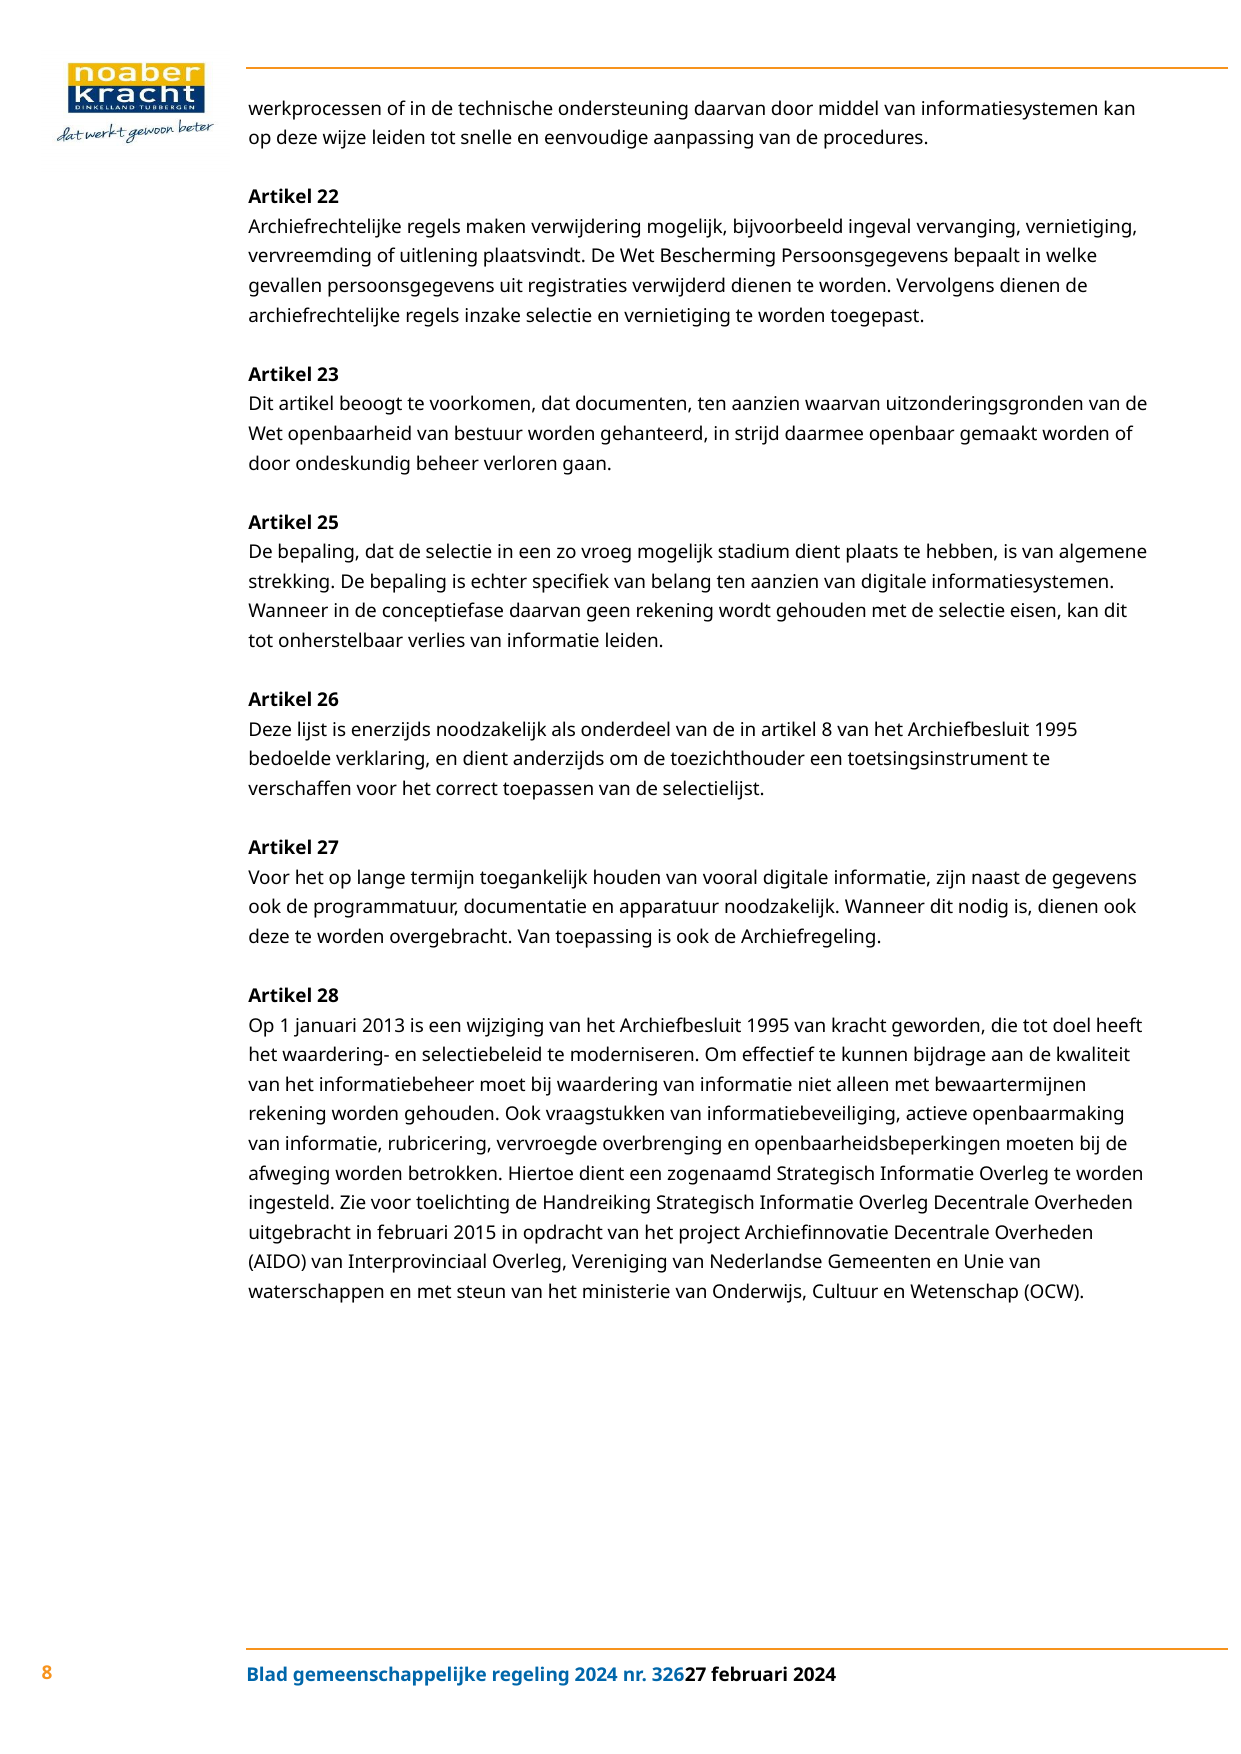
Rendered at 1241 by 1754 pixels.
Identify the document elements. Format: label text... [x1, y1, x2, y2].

text De bepaling, dat de selectie in een zo vroeg mogelijk stadium dient plaats te hebben, is van algemene strekking. De bepaling is echter specifiek van belang ten aanzien van digitale informatiesystemen. Wanneer in de conceptiefase daarvan geen rekening wordt gehouden met de selectie eisen, kan dit tot onherstelbaar verlies van informatie leiden. [248, 538, 1152, 653]
text Deze lijst is enerzijds noodzakelijk als onderdeel van de in artikel 8 van het Archiefbesluit 1995 bedoelde verklaring, en dient anderzijds om de toezichthouder een toetsingsinstrument te verschaffen voor het correct toepassen van de selectielijst. [248, 716, 1152, 801]
text Artikel 22 [248, 183, 1152, 209]
text Artikel 26 [248, 686, 1152, 712]
text Artikel 28 [248, 982, 1152, 1008]
text Artikel 25 [248, 509, 1152, 535]
text Voor het op lange termijn toegankelijk houden van vooral digitale informatie, zijn naast de gegevens ook de programmatuur, documentatie en apparatuur noodzakelijk. Wanneer dit nodig is, dienen ook deze te worden overgebracht. Van toepassing is ook de Archiefregeling. [248, 864, 1152, 949]
text werkprocessen of in de technische ondersteuning daarvan door middel van informatiesystemen kan op deze wijze leiden tot snelle en eenvoudige aanpassing van de procedures. [248, 95, 1152, 150]
text Archiefrechtelijke regels maken verwijdering mogelijk, bijvoorbeeld ingeval vervanging, vernietiging, vervreemding of uitlening plaatsvindt. De Wet Bescherming Persoonsgegevens bepaalt in welke gevallen persoonsgegevens uit registraties verwijderd dienen te worden. Vervolgens dienen de archiefrechtelijke regels inzake selectie en vernietiging te worden toegepast. [248, 213, 1152, 328]
text Dit artikel beoogt te voorkomen, dat documenten, ten aanzien waarvan uitzonderingsgronden van de Wet openbaarheid van bestuur worden gehanteerd, in strijd daarmee openbaar gemaakt worden of door ondeskundig beheer verloren gaan. [248, 391, 1152, 476]
text Artikel 23 [248, 361, 1152, 387]
picture [41, 47, 231, 172]
text Op 1 januari 2013 is een wijziging van het Archiefbesluit 1995 van kracht geworden, die tot doel heeft het waardering- en selectiebeleid te moderniseren. Om effectief te kunnen bijdrage aan de kwaliteit van het informatiebeheer moet bij waardering van informatie niet alleen met bewaartermijnen rekening worden gehouden. Ook vraagstukken van informatiebeveiliging, actieve openbaarmaking van informatie, rubricering, vervroegde overbrenging en openbaarheidsbeperkingen moeten bij de afweging worden betrokken. Hiertoe dient een zogenaamd Strategisch Informatie Overleg te worden ingesteld. Zie voor toelichting de Handreiking Strategisch Informatie Overleg Decentrale Overheden uitgebracht in februari 2015 in opdracht van het project Archiefinnovatie Decentrale Overheden (AIDO) van Interprovinciaal Overleg, Vereniging van Nederlandse Gemeenten en Unie van waterschappen en met steun van het ministerie van Onderwijs, Cultuur en Wetenschap (OCW). [248, 1012, 1152, 1304]
text Artikel 27 [248, 834, 1152, 860]
